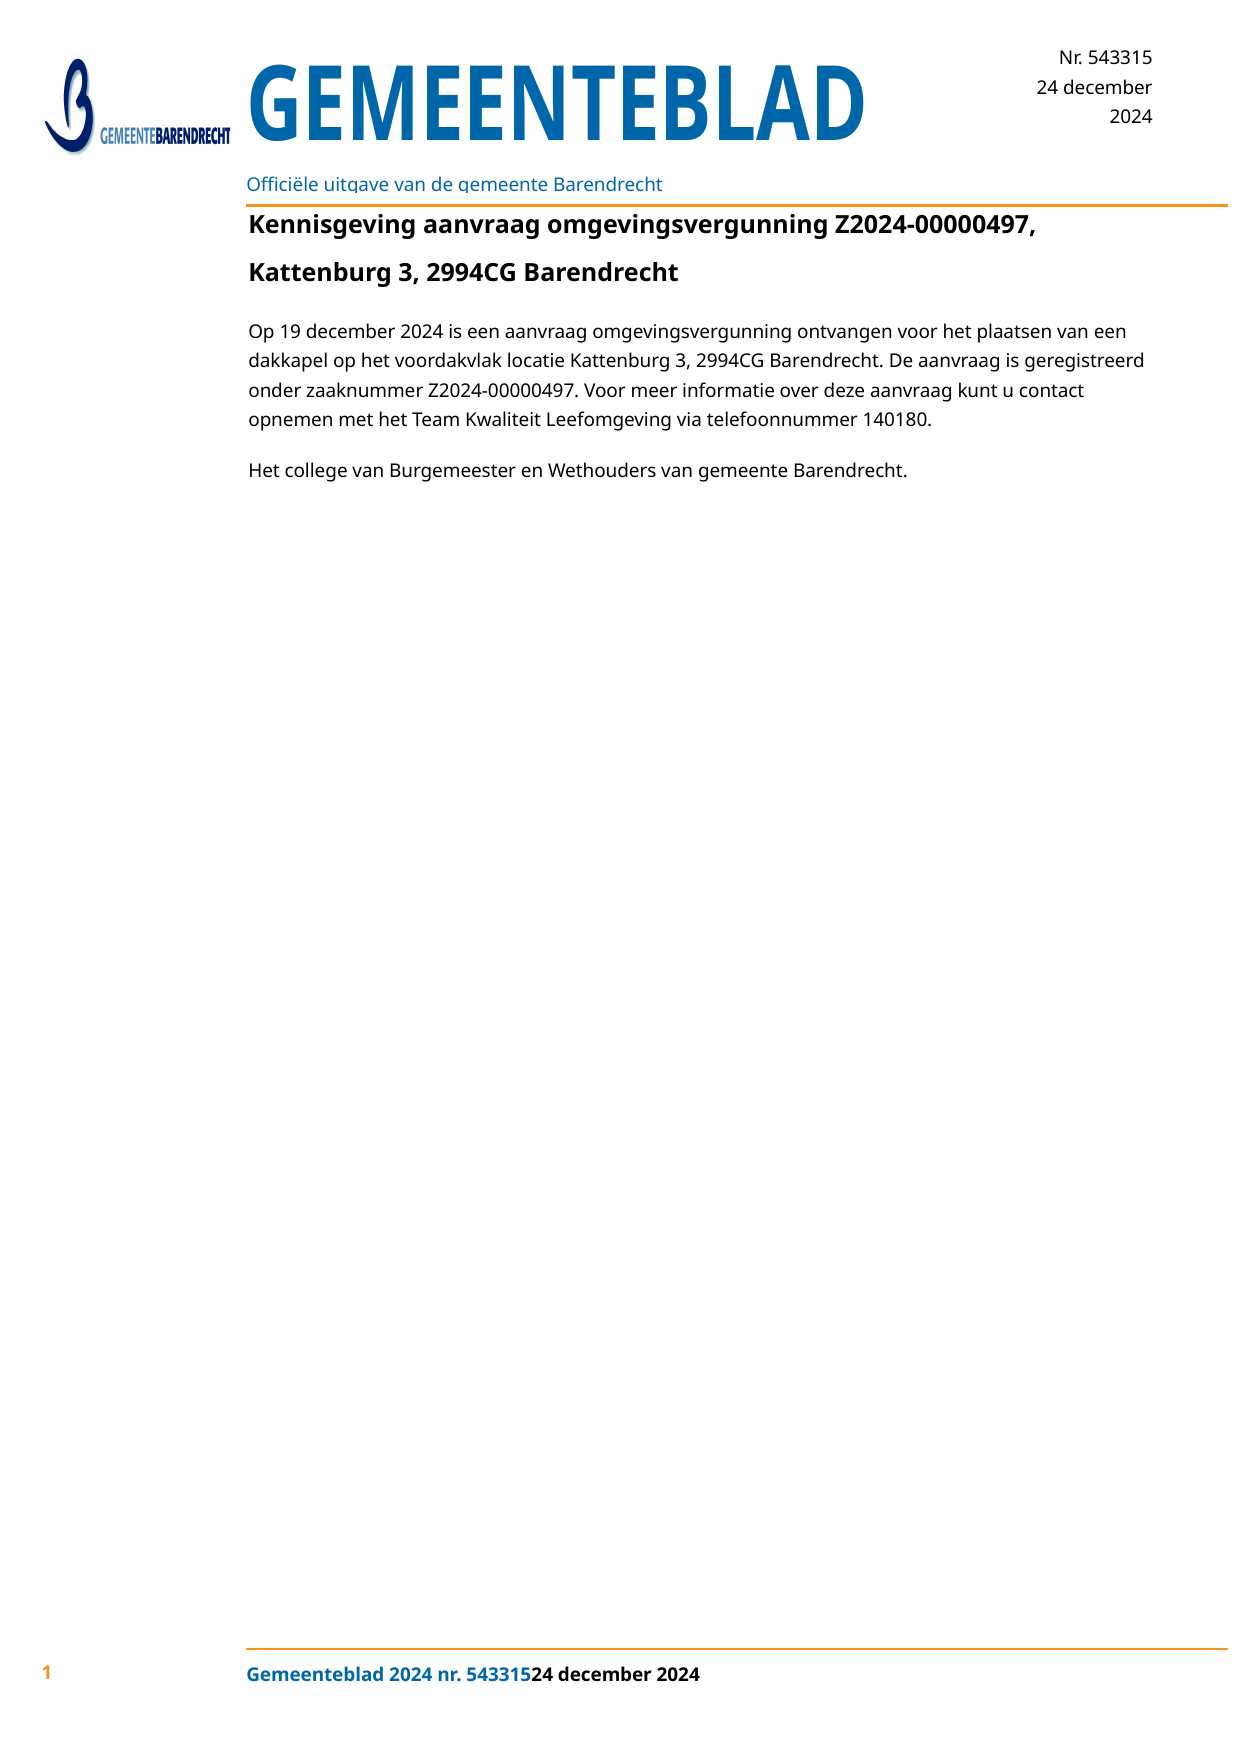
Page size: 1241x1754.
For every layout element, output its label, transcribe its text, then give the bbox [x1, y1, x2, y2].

text Kennisgeving aanvraag omgevingsvergunning Z2024-00000497, Kattenburg 3, 2994CG Barendrecht [248, 207, 1152, 288]
text Op 19 december 2024 is een aanvraag omgevingsvergunning ontvangen voor het plaatsen van een dakkapel op het voordakvlak locatie Kattenburg 3, 2994CG Barendrecht. De aanvraag is geregistreerd onder zaaknummer Z2024-00000497. Voor meer informatie over deze aanvraag kunt u contact opnemen met het Team Kwaliteit Leefomgeving via telefoonnummer 140180. [248, 318, 1152, 432]
text Het college van Burgemeester en Wethouders van gemeente Barendrecht. [248, 457, 1152, 483]
picture [41, 47, 231, 172]
